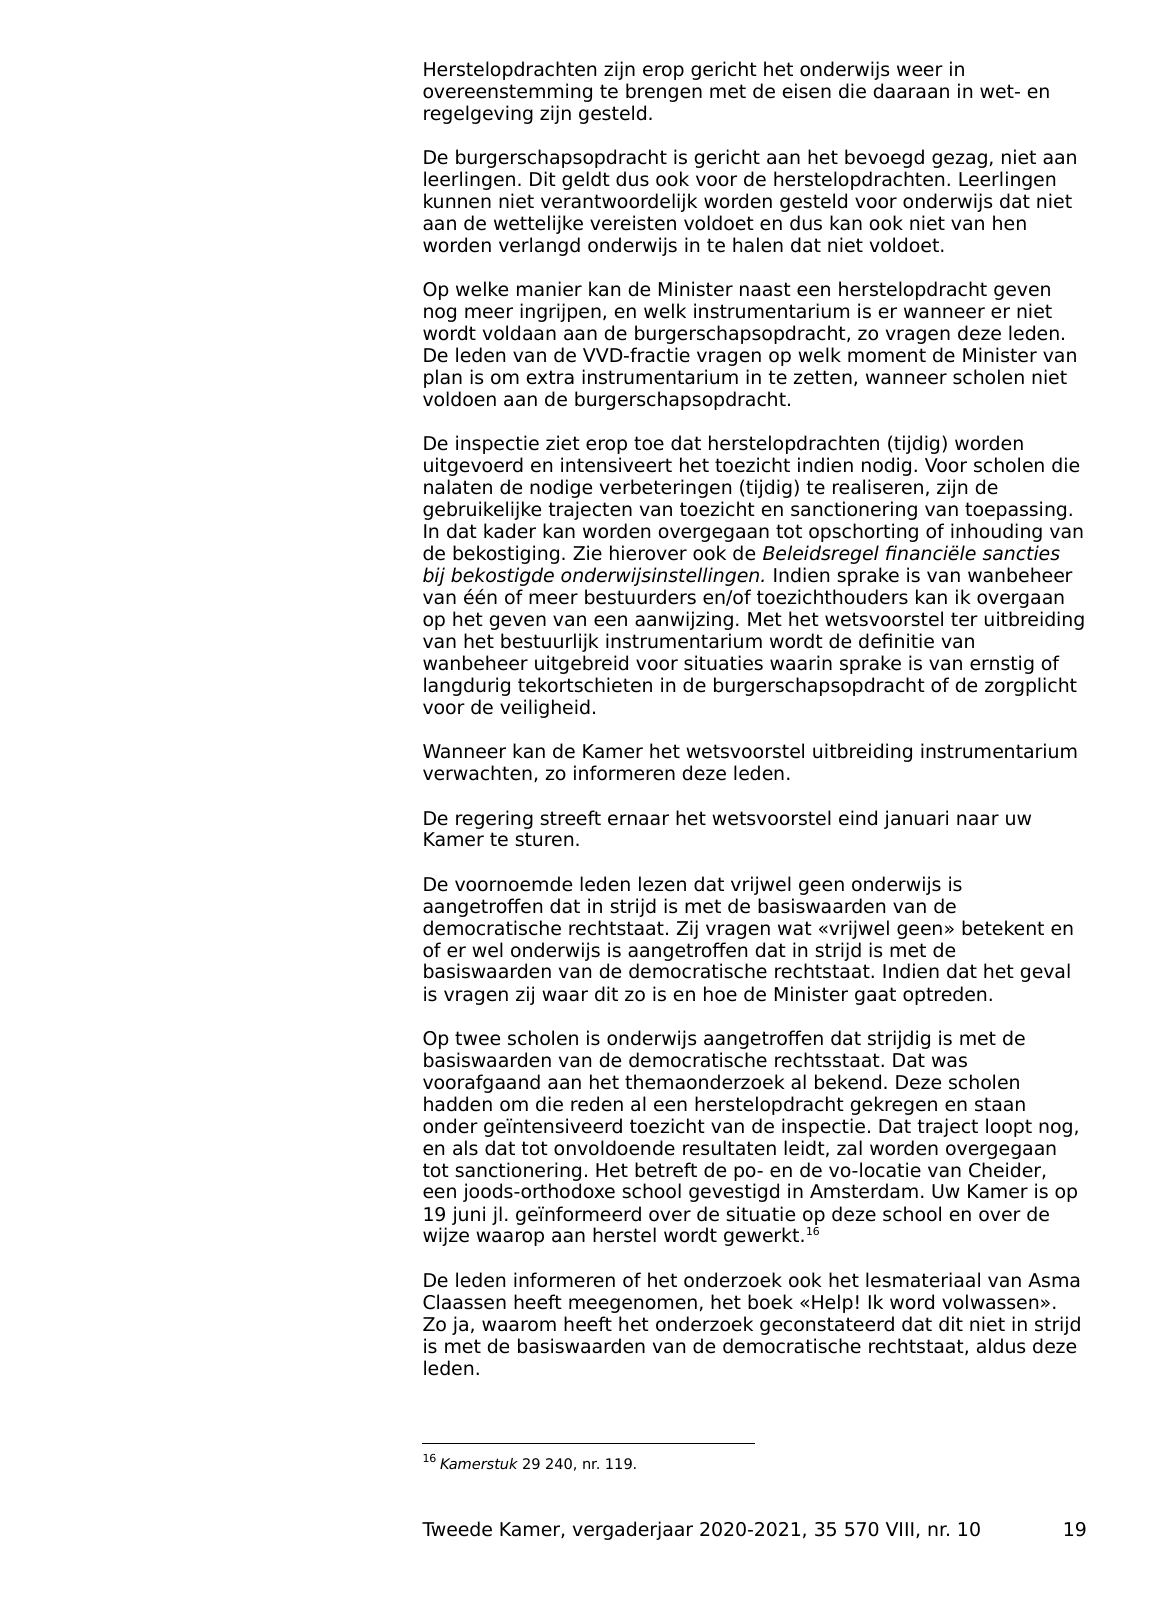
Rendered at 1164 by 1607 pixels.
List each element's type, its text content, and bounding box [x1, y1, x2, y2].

text De burgerschapsopdracht is gericht aan het bevoegd gezag, niet aan leerlingen. Dit geldt dus ook voor de herstelopdrachten. Leerlingen kunnen niet verantwoordelijk worden gesteld voor onderwijs dat niet aan de wettelijke vereisten voldoet en dus kan ook niet van hen worden verlangd onderwijs in te halen dat niet voldoet. [422, 147, 1087, 257]
text De voornoemde leden lezen dat vrijwel geen onderwijs is aangetroffen dat in strijd is met de basiswaarden van de democratische rechtstaat. Zij vragen wat «vrijwel geen» betekent en of er wel onderwijs is aangetroffen dat in strijd is met de basiswaarden van de democratische rechtstaat. Indien dat het geval is vragen zij waar dit zo is en hoe de Minister gaat optreden. [422, 873, 1087, 1005]
text De inspectie ziet erop toe dat herstelopdrachten (tijdig) worden uitgevoerd en intensiveert het toezicht indien nodig. Voor scholen die nalaten de nodige verbeteringen (tijdig) te realiseren, zijn de gebruikelijke trajecten van toezicht en sanctionering van toepassing. In dat kader kan worden overgegaan tot opschorting of inhouding van de bekostiging. Zie hierover ook de Beleidsregel financiële sancties bij bekostigde onderwijsinstellingen. Indien sprake is van wanbeheer van één of meer bestuurders en/of toezichthouders kan ik overgaan op het geven van een aanwijzing. Met het wetsvoorstel ter uitbreiding van het bestuurlijk instrumentarium wordt de definitie van wanbeheer uitgebreid voor situaties waarin sprake is van ernstig of langdurig tekortschieten in de burgerschapsopdracht of de zorgplicht voor de veiligheid. [422, 433, 1087, 719]
text Op twee scholen is onderwijs aangetroffen dat strijdig is met de basiswaarden van de democratische rechtsstaat. Dat was voorafgaand aan het themaonderzoek al bekend. Deze scholen hadden om die reden al een herstelopdracht gekregen en staan onder geïntensiveerd toezicht van de inspectie. Dat traject loopt nog, en als dat tot onvoldoende resultaten leidt, zal worden overgegaan tot sanctionering. Het betreft de po- en de vo-locatie van Cheider, een joods-orthodoxe school gevestigd in Amsterdam. Uw Kamer is op 19 juni jl. geïnformeerd over de situatie op deze school en over de wijze waarop aan herstel wordt gewerkt. [422, 1028, 1087, 1247]
text Herstelopdrachten zijn erop gericht het onderwijs weer in overeenstemming te brengen met de eisen die daaraan in wet- en regelgeving zijn gesteld. [422, 59, 1087, 125]
text Wanneer kan de Kamer het wetsvoorstel uitbreiding instrumentarium verwachten, zo informeren deze leden. [422, 741, 1087, 785]
text De leden informeren of het onderzoek ook het lesmateriaal van Asma Claassen heeft meegenomen, het boek «Help! Ik word volwassen». Zo ja, waarom heeft het onderzoek geconstateerd dat dit niet in strijd is met de basiswaarden van de democratische rechtstaat, aldus deze leden. [422, 1269, 1087, 1379]
text Kamerstuk 29 240, nr. 119. [422, 1452, 1087, 1474]
text Op welke manier kan de Minister naast een herstelopdracht geven nog meer ingrijpen, en welk instrumentarium is er wanneer er niet wordt voldaan aan de burgerschapsopdracht, zo vragen deze leden. De leden van de VVD-fractie vragen op welk moment de Minister van plan is om extra instrumentarium in te zetten, wanneer scholen niet voldoen aan de burgerschapsopdracht. [422, 279, 1087, 411]
text De regering streeft ernaar het wetsvoorstel eind januari naar uw Kamer te sturen. [422, 807, 1087, 851]
